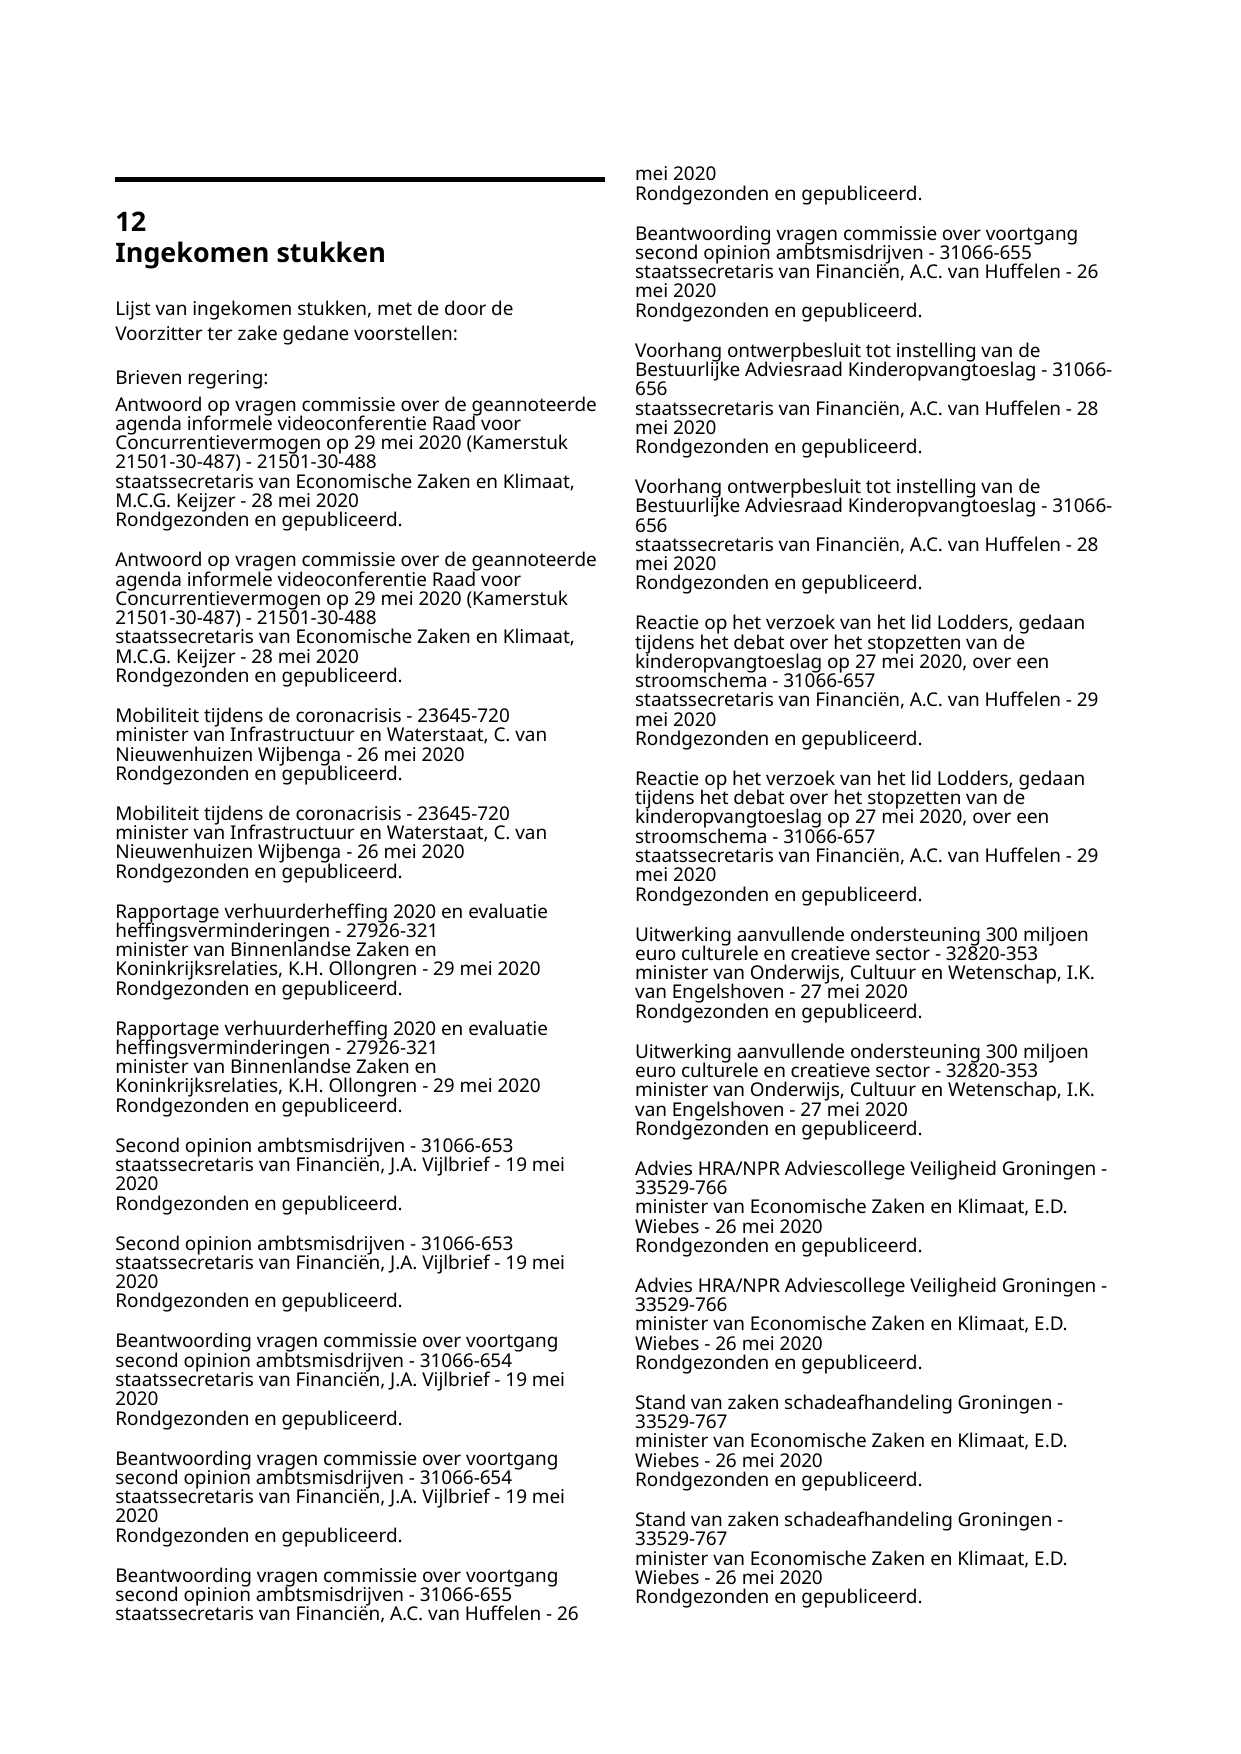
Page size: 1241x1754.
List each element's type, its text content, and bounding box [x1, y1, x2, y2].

text Beantwoording vragen commissie over voortgang second opinion ambtsmisdrijven - 31066-655 [635, 224, 1125, 263]
text staatssecretaris van Financiën, A.C. van Huffelen - 29 mei 2020 [635, 847, 1125, 886]
text Reactie op het verzoek van het lid Lodders, gedaan tijdens het debat over het stopzetten van de kinderopvangtoeslag op 27 mei 2020, over een stroomschema - 31066-657 [635, 770, 1125, 847]
text Voorhang ontwerpbesluit tot instelling van de Bestuurlijke Adviesraad Kinderopvangtoeslag - 31066-656 [635, 342, 1125, 399]
text minister van Economische Zaken en Klimaat, E.D. Wiebes - 26 mei 2020 [635, 1549, 1125, 1588]
text Rapportage verhuurderheffing 2020 en evaluatie heffingsverminderingen - 27926-321 [115, 1020, 605, 1058]
text Rondgezonden en gepubliceerd. [115, 1409, 605, 1429]
text Rondgezonden en gepubliceerd. [635, 184, 1125, 204]
text Rondgezonden en gepubliceerd. [115, 863, 605, 882]
text minister van Economische Zaken en Klimaat, E.D. Wiebes - 26 mei 2020 [635, 1315, 1125, 1354]
text minister van Infrastructuur en Waterstaat, C. van Nieuwenhuizen Wijbenga - 26 mei 2020 [115, 824, 605, 863]
text Rondgezonden en gepubliceerd. [635, 730, 1125, 749]
text Reactie op het verzoek van het lid Lodders, gedaan tijdens het debat over het stopzetten van de kinderopvangtoeslag op 27 mei 2020, over een stroomschema - 31066-657 [635, 614, 1125, 691]
text Rondgezonden en gepubliceerd. [635, 574, 1125, 594]
text Advies HRA/NPR Adviescollege Veiligheid Groningen - 33529-766 [635, 1277, 1125, 1315]
text Rondgezonden en gepubliceerd. [115, 1292, 605, 1312]
text Rondgezonden en gepubliceerd. [635, 1237, 1125, 1256]
text staatssecretaris van Financiën, A.C. van Huffelen - 29 mei 2020 [635, 691, 1125, 730]
text Rondgezonden en gepubliceerd. [115, 1097, 605, 1116]
text Rondgezonden en gepubliceerd. [115, 511, 605, 531]
text staatssecretaris van Financiën, J.A. Vijlbrief - 19 mei 2020 [115, 1488, 605, 1527]
text Rondgezonden en gepubliceerd. [635, 1588, 1125, 1607]
text minister van Economische Zaken en Klimaat, E.D. Wiebes - 26 mei 2020 [635, 1432, 1125, 1471]
text Mobiliteit tijdens de coronacrisis - 23645-720 [115, 707, 605, 726]
text Beantwoording vragen commissie over voortgang second opinion ambtsmisdrijven - 31066-654 [115, 1332, 605, 1371]
text Rondgezonden en gepubliceerd. [635, 886, 1125, 905]
text Rondgezonden en gepubliceerd. [115, 1527, 605, 1546]
text Mobiliteit tijdens de coronacrisis - 23645-720 [115, 805, 605, 824]
text Antwoord op vragen commissie over de geannoteerde agenda informele videoconferentie Raad voor Concurrentievermogen op 29 mei 2020 (Kamerstuk 21501-30-487) - 21501-30-488 [115, 551, 605, 628]
text Uitwerking aanvullende ondersteuning 300 miljoen euro culturele en creatieve sector - 32820-353 [635, 926, 1125, 964]
text Rondgezonden en gepubliceerd. [115, 1194, 605, 1214]
text Stand van zaken schadeafhandeling Groningen - 33529-767 [635, 1511, 1125, 1549]
text Rondgezonden en gepubliceerd. [635, 1003, 1125, 1022]
text minister van Binnenlandse Zaken en Koninkrijksrelaties, K.H. Ollongren - 29 mei 2020 [115, 941, 605, 980]
text staatssecretaris van Financiën, A.C. van Huffelen - 26 mei 2020 [635, 263, 1125, 302]
text Rondgezonden en gepubliceerd. [635, 1471, 1125, 1490]
text minister van Infrastructuur en Waterstaat, C. van Nieuwenhuizen Wijbenga - 26 mei 2020 [115, 726, 605, 765]
text staatssecretaris van Economische Zaken en Klimaat, M.C.G. Keijzer - 28 mei 2020 [115, 473, 605, 511]
text minister van Economische Zaken en Klimaat, E.D. Wiebes - 26 mei 2020 [635, 1198, 1125, 1237]
text staatssecretaris van Financiën, A.C. van Huffelen - 28 mei 2020 [635, 536, 1125, 574]
text staatssecretaris van Financiën, J.A. Vijlbrief - 19 mei 2020 [115, 1254, 605, 1292]
text staatssecretaris van Financiën, J.A. Vijlbrief - 19 mei 2020 [115, 1156, 605, 1194]
text 12 [115, 203, 605, 239]
text mei 2020 [635, 165, 1125, 184]
text staatssecretaris van Financiën, A.C. van Huffelen - 28 mei 2020 [635, 399, 1125, 438]
text Rondgezonden en gepubliceerd. [115, 765, 605, 784]
text Uitwerking aanvullende ondersteuning 300 miljoen euro culturele en creatieve sector - 32820-353 [635, 1043, 1125, 1081]
text minister van Onderwijs, Cultuur en Wetenschap, I.K. van Engelshoven - 27 mei 2020 [635, 964, 1125, 1003]
text Rondgezonden en gepubliceerd. [115, 980, 605, 999]
text Brieven regering: [115, 364, 605, 390]
text Beantwoording vragen commissie over voortgang second opinion ambtsmisdrijven - 31066-655 [115, 1567, 605, 1605]
text Rondgezonden en gepubliceerd. [635, 302, 1125, 321]
text Rondgezonden en gepubliceerd. [635, 1120, 1125, 1139]
text Lijst van ingekomen stukken, met de door de Voorzitter ter zake gedane voorstellen: [115, 295, 605, 346]
text minister van Onderwijs, Cultuur en Wetenschap, I.K. van Engelshoven - 27 mei 2020 [635, 1081, 1125, 1120]
text Antwoord op vragen commissie over de geannoteerde agenda informele videoconferentie Raad voor Concurrentievermogen op 29 mei 2020 (Kamerstuk 21501-30-487) - 21501-30-488 [115, 396, 605, 473]
text Second opinion ambtsmisdrijven - 31066-653 [115, 1137, 605, 1156]
text Rapportage verhuurderheffing 2020 en evaluatie heffingsverminderingen - 27926-321 [115, 903, 605, 941]
text staatssecretaris van Financiën, A.C. van Huffelen - 26 [115, 1605, 605, 1624]
text staatssecretaris van Financiën, J.A. Vijlbrief - 19 mei 2020 [115, 1371, 605, 1409]
text staatssecretaris van Economische Zaken en Klimaat, M.C.G. Keijzer - 28 mei 2020 [115, 628, 605, 667]
text Stand van zaken schadeafhandeling Groningen - 33529-767 [635, 1394, 1125, 1432]
text Voorhang ontwerpbesluit tot instelling van de Bestuurlijke Adviesraad Kinderopvangtoeslag - 31066-656 [635, 478, 1125, 536]
text Ingekomen stukken [115, 239, 605, 283]
text Second opinion ambtsmisdrijven - 31066-653 [115, 1234, 605, 1254]
text Beantwoording vragen commissie over voortgang second opinion ambtsmisdrijven - 31066-654 [115, 1449, 605, 1488]
text Rondgezonden en gepubliceerd. [635, 438, 1125, 457]
text minister van Binnenlandse Zaken en Koninkrijksrelaties, K.H. Ollongren - 29 mei 2020 [115, 1058, 605, 1097]
text Rondgezonden en gepubliceerd. [635, 1354, 1125, 1373]
text Rondgezonden en gepubliceerd. [115, 667, 605, 686]
text Advies HRA/NPR Adviescollege Veiligheid Groningen - 33529-766 [635, 1160, 1125, 1198]
